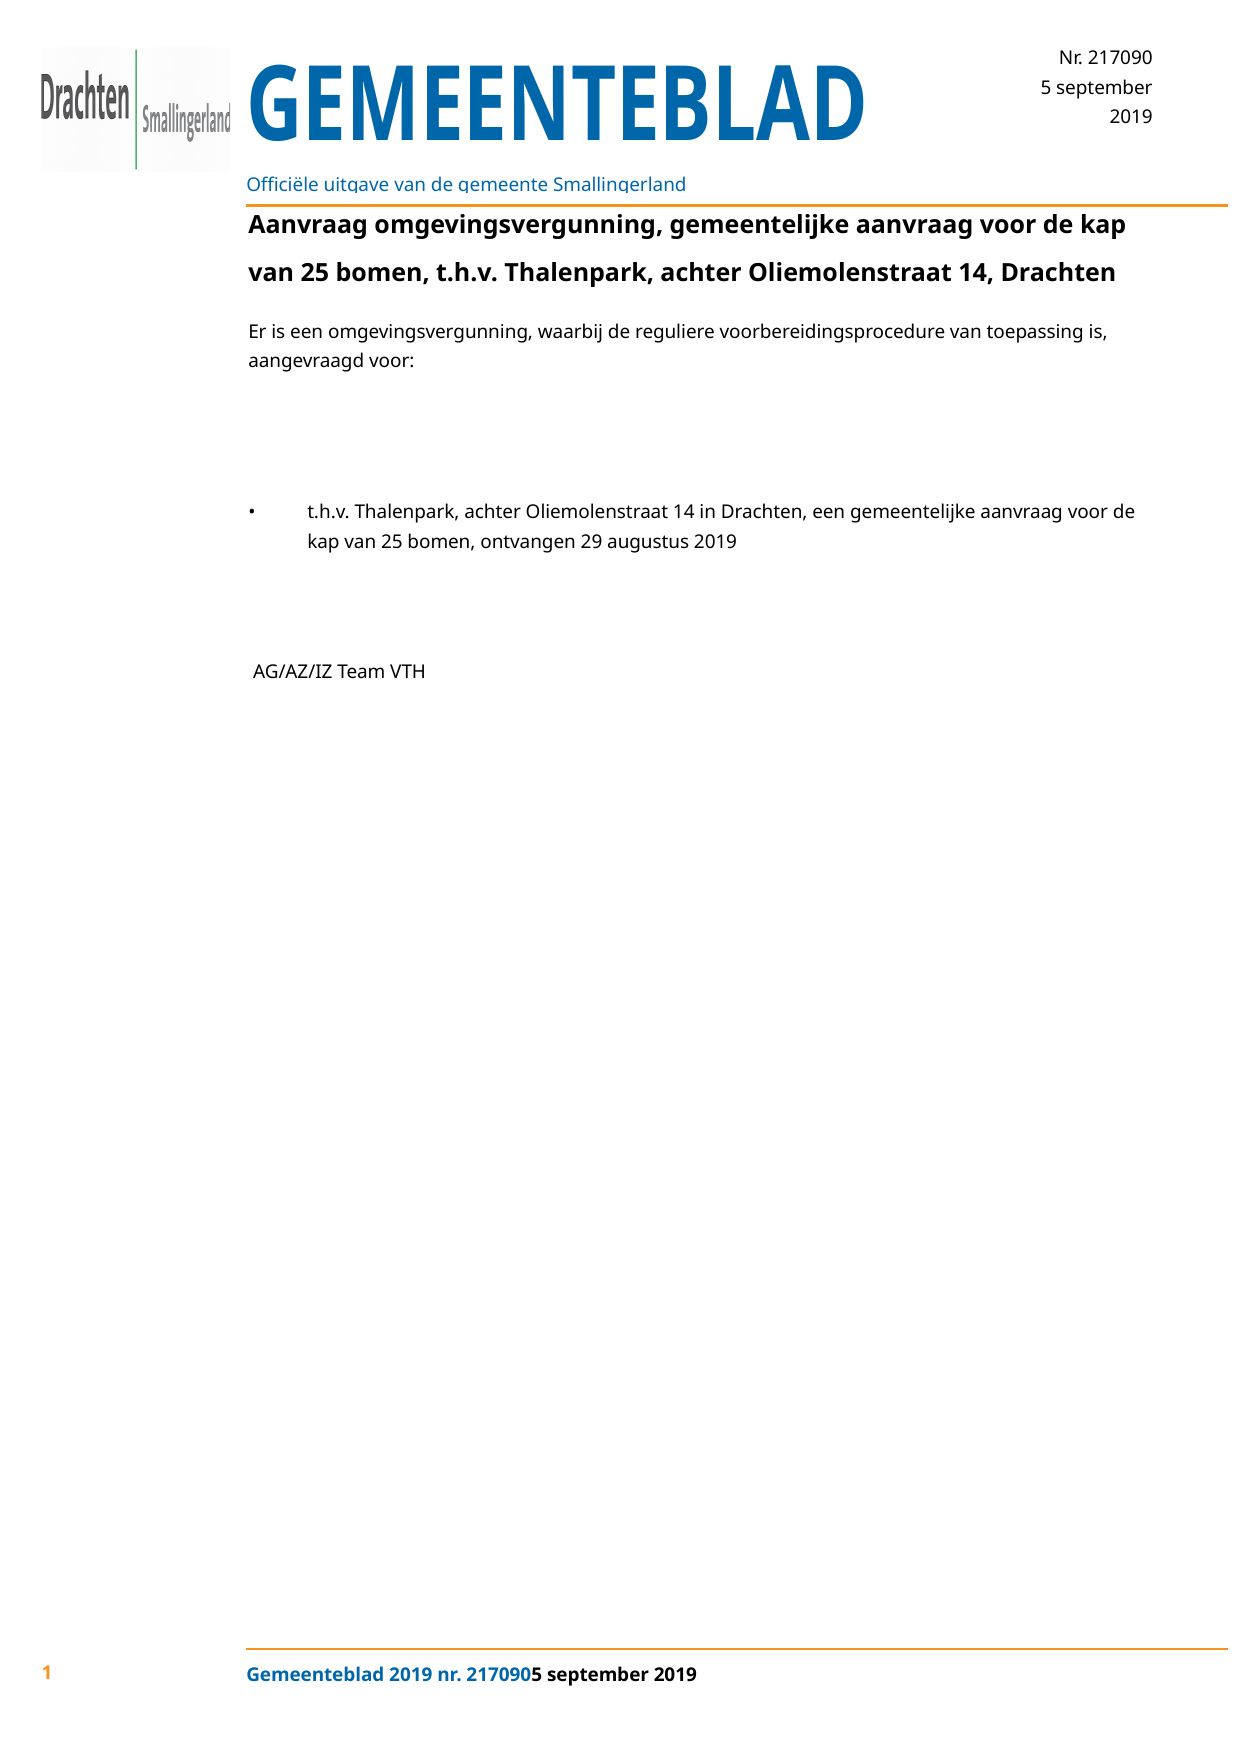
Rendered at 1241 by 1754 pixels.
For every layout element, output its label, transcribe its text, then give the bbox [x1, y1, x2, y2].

list t.h.v. Thalenpark, achter Oliemolenstraat 14 in Drachten, een gemeentelijke aanvraag voor de kap van 25 bomen, ontvangen 29 augustus 2019 [248, 499, 1152, 554]
text AG/AZ/IZ Team VTH [248, 659, 1152, 684]
text Er is een omgevingsvergunning, waarbij de reguliere voorbereidingsprocedure van toepassing is, aangevraagd voor: [248, 318, 1152, 373]
picture [41, 47, 231, 172]
text Aanvraag omgevingsvergunning, gemeentelijke aanvraag voor de kap van 25 bomen, t.h.v. Thalenpark, achter Oliemolenstraat 14, Drachten [248, 207, 1152, 288]
